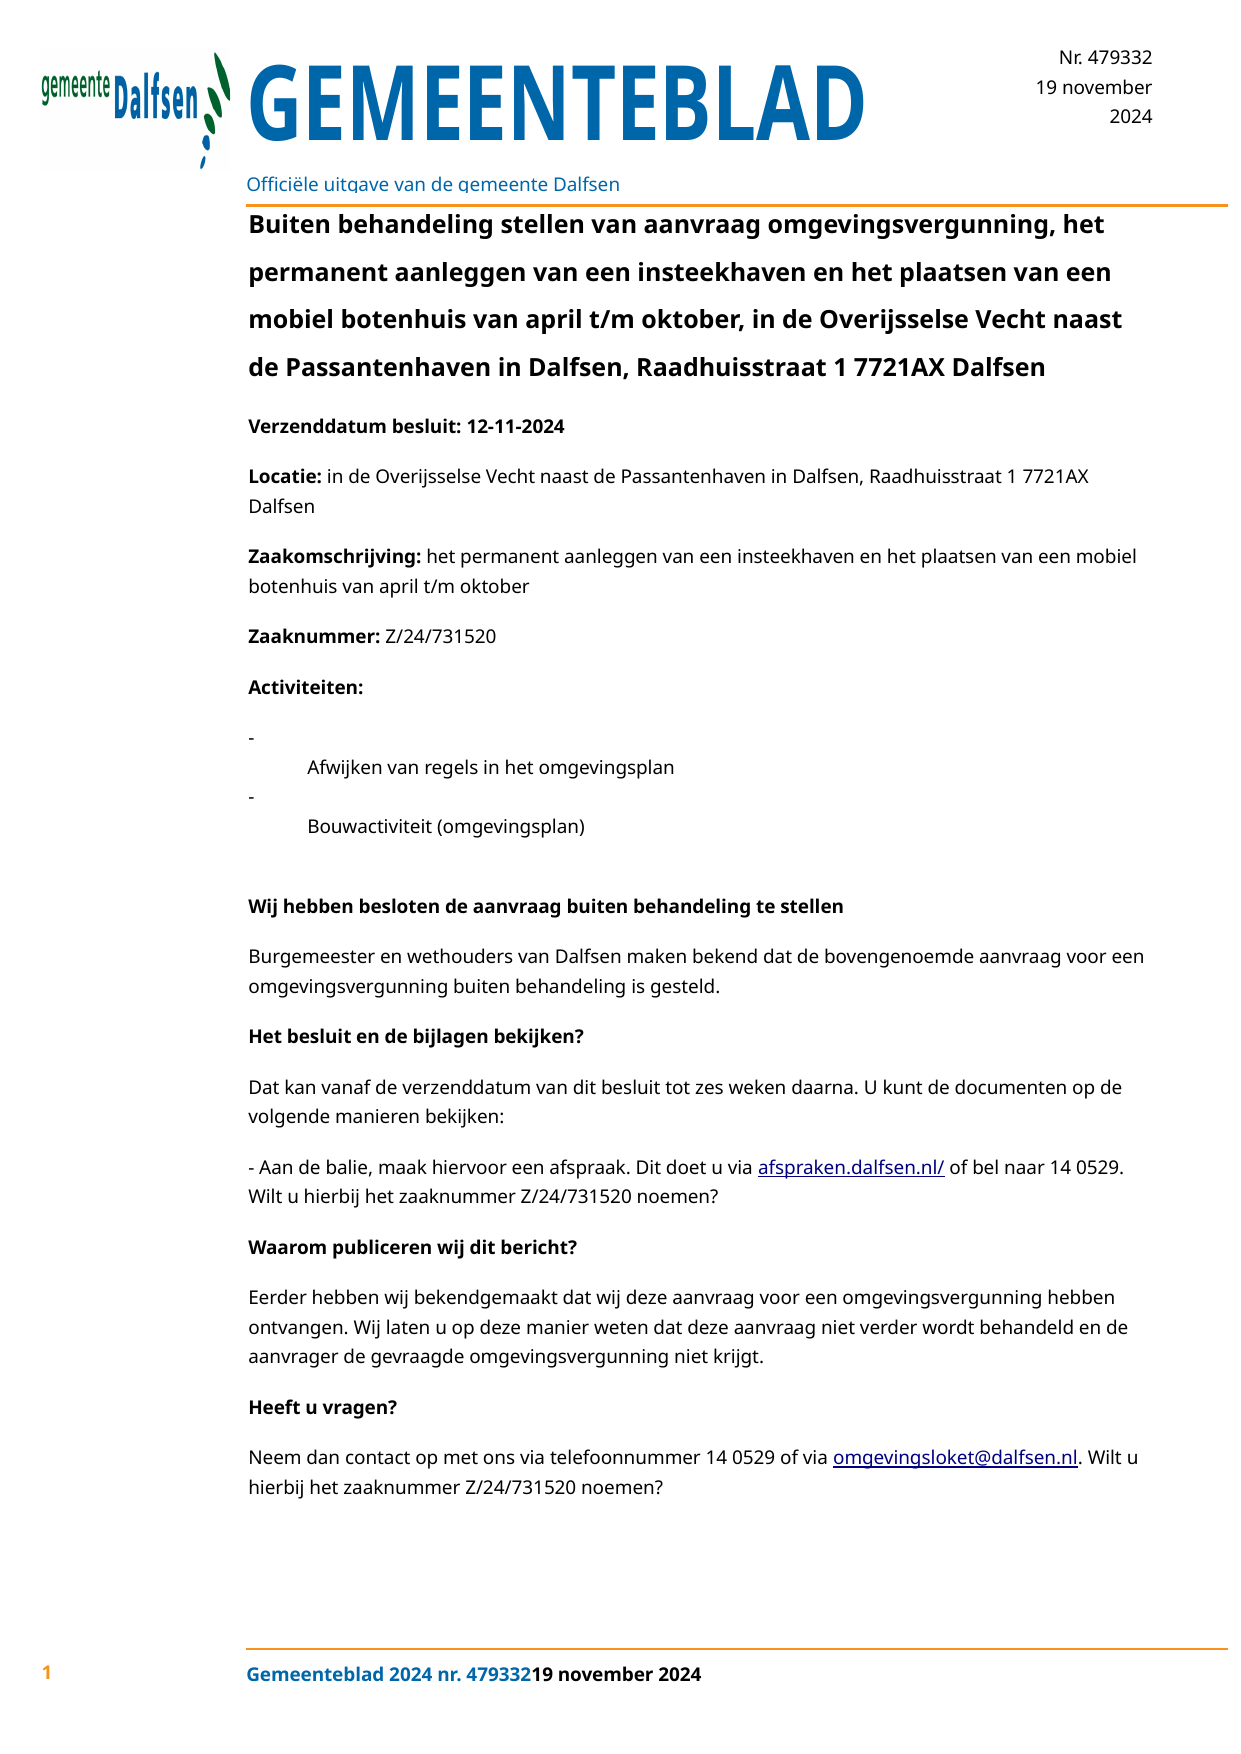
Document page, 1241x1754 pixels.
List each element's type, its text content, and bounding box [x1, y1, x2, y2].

list Bouwactiviteit (omgevingsplan) [248, 813, 1152, 839]
text Neem dan contact op met ons via telefoonnummer 14 0529 of via omgevingsloket@dalfsen.nl. Wilt u hierbij het zaaknummer Z/24/731520 noemen? [248, 1444, 1152, 1500]
text Burgemeester en wethouders van Dalfsen maken bekend dat de bovengenoemde aanvraag voor een omgevingsvergunning buiten behandeling is gesteld. [248, 943, 1152, 999]
text Heeft u vragen? [248, 1394, 1152, 1420]
text Het besluit en de bijlagen bekijken? [248, 1023, 1152, 1049]
text Wij hebben besloten de aanvraag buiten behandeling te stellen [248, 893, 1152, 919]
text Verzenddatum besluit: 12-11-2024 [248, 413, 1152, 439]
text Activiteiten: [248, 674, 1152, 700]
picture [41, 47, 231, 172]
text Dat kan vanaf de verzenddatum van dit besluit tot zes weken daarna. U kunt de documenten op de volgende manieren bekijken: [248, 1074, 1152, 1129]
text Waarom publiceren wij dit bericht? [248, 1234, 1152, 1260]
list Afwijken van regels in het omgevingsplan [248, 754, 1152, 780]
text - Aan de balie, maak hiervoor een afspraak. Dit doet u via afspraken.dalfsen.nl/ of bel naar 14 0529. Wilt u hierbij het zaaknummer Z/24/731520 noemen? [248, 1154, 1152, 1209]
text Eerder hebben wij bekendgemaakt dat wij deze aanvraag voor een omgevingsvergunning hebben ontvangen. Wij laten u op deze manier weten dat deze aanvraag niet verder wordt behandeld en de aanvrager de gevraagde omgevingsvergunning niet krijgt. [248, 1284, 1152, 1369]
text Locatie: in de Overijsselse Vecht naast de Passantenhaven in Dalfsen, Raadhuisstraat 1 7721AX Dalfsen [248, 463, 1152, 519]
text Zaaknummer: Z/24/731520 [248, 623, 1152, 649]
text Buiten behandeling stellen van aanvraag omgevingsvergunning, het permanent aanleggen van een insteekhaven en het plaatsen van een mobiel botenhuis van april t/m oktober, in de Overijsselse Vecht naast de Passantenhaven in Dalfsen, Raadhuisstraat 1 7721AX Dalfsen [248, 207, 1152, 384]
text Zaakomschrijving: het permanent aanleggen van een insteekhaven en het plaatsen van een mobiel botenhuis van april t/m oktober [248, 543, 1152, 599]
